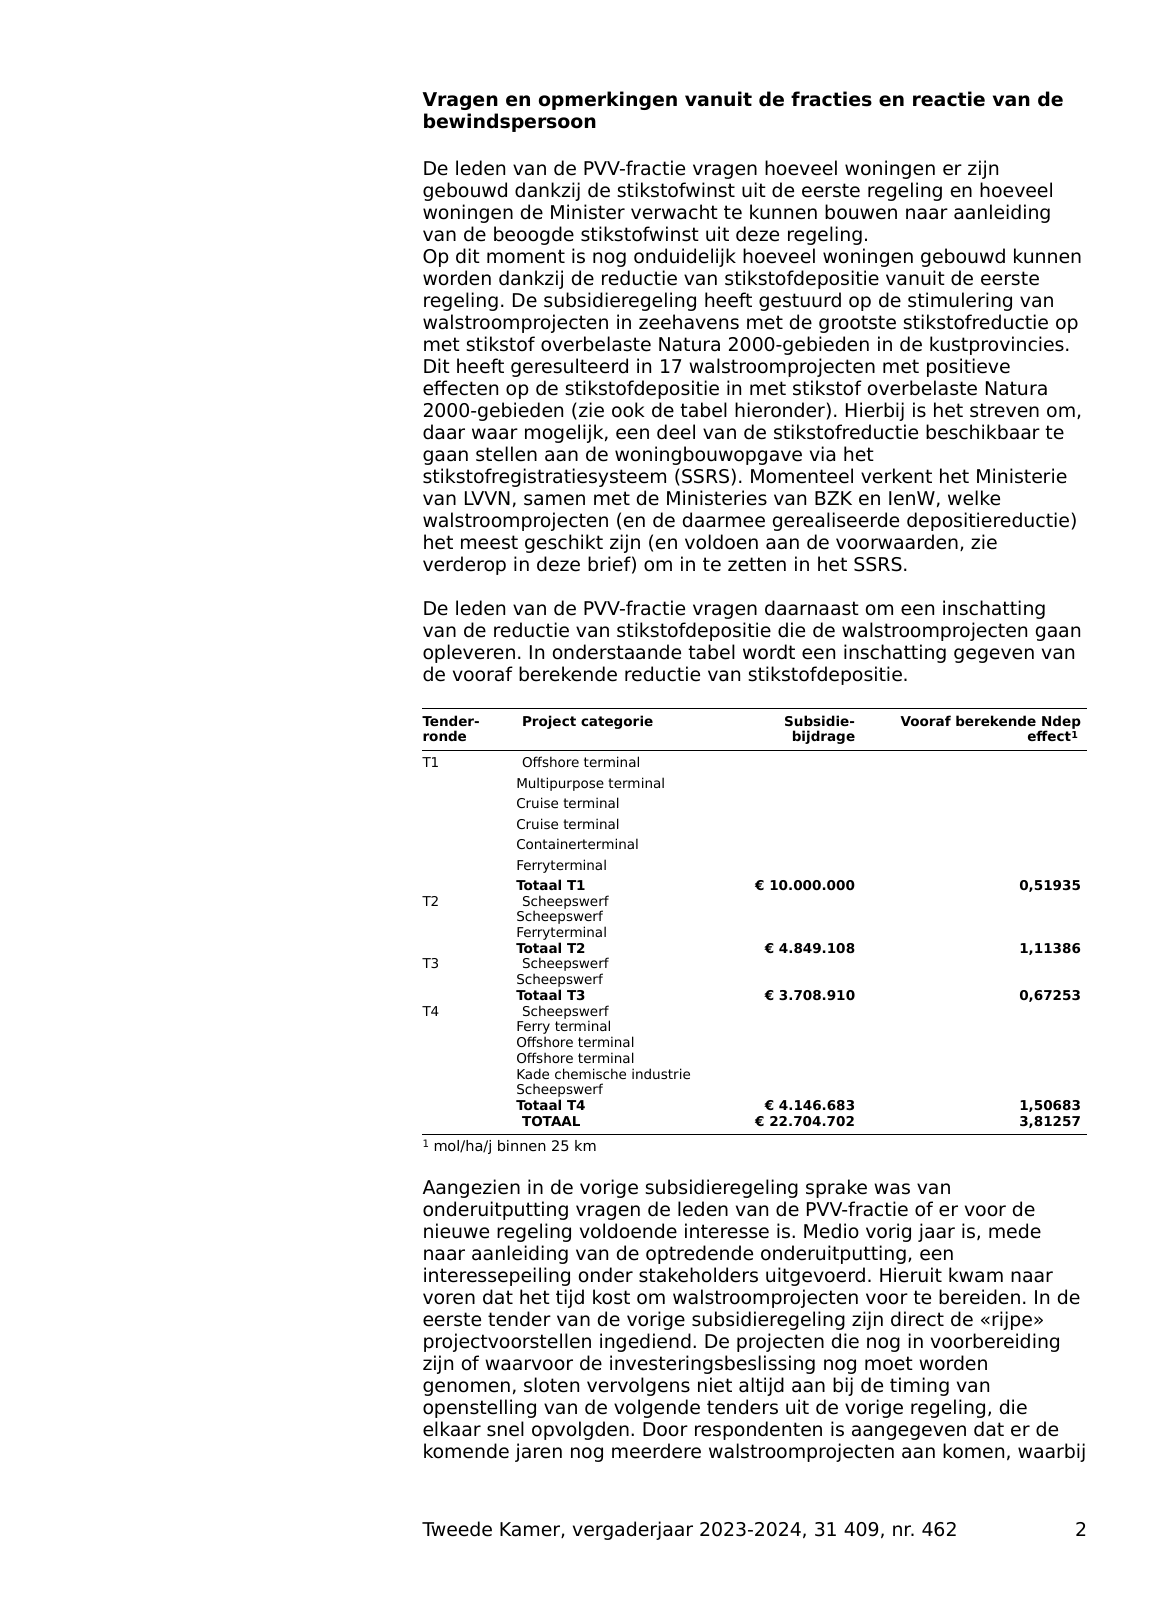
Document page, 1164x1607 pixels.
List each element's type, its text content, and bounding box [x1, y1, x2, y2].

table_cell [861, 1019, 1087, 1035]
table_cell [719, 1004, 861, 1019]
table_cell [861, 751, 1087, 771]
table_cell [861, 894, 1087, 909]
table_cell Cruise terminal [516, 791, 718, 812]
table_cell Scheepswerf [516, 972, 718, 988]
table_cell T2 [422, 894, 516, 956]
table_cell [719, 853, 861, 873]
table_cell [719, 894, 861, 909]
table_cell 0,67253 [861, 988, 1087, 1003]
table_cell Totaal T1 [516, 873, 718, 893]
table_cell [719, 909, 861, 925]
table_cell 1,11386 [861, 941, 1087, 956]
table_cell [719, 925, 861, 941]
table_cell [861, 1035, 1087, 1051]
table_cell [861, 1051, 1087, 1066]
table_header Tender-ronde [422, 709, 516, 749]
table_cell Scheepswerf [516, 909, 718, 925]
table_cell [861, 771, 1087, 791]
table_cell Scheepswerf [516, 894, 718, 909]
table_cell Scheepswerf [516, 1082, 718, 1098]
table_cell [861, 812, 1087, 832]
table_header Subsidie-bijdrage [719, 709, 861, 749]
table_cell 1 mol/ha/j binnen 25 km [422, 1135, 1087, 1155]
table_cell [861, 791, 1087, 812]
table_cell Totaal T2 [516, 941, 718, 956]
text Op dit moment is nog onduidelijk hoeveel woningen gebouwd kunnen worden dankzij de reductie van stikstofdepositie vanuit de eerste regeling. De subsidieregeling heeft gestuurd op de stimulering van walstroomprojecten in zeehavens met de grootste stikstofreductie op met stikstof overbelaste Natura 2000-gebieden in de kustprovincies. Dit heeft geresulteerd in 17 walstroomprojecten met positieve effecten op de stikstofdepositie in met stikstof overbelaste Natura 2000-gebieden (zie ook de tabel hieronder). Hierbij is het streven om, daar waar mogelijk, een deel van de stikstofreductie beschikbaar te gaan stellen aan de woningbouwopgave via het stikstofregistratiesysteem (SSRS). Momenteel verkent het Ministerie van LVVN, samen met de Ministeries van BZK en IenW, welke walstroomprojecten (en de daarmee gerealiseerde depositiereductie) het meest geschikt zijn (en voldoen aan de voorwaarden, zie verderop in deze brief) om in te zetten in het SSRS. [422, 246, 1087, 576]
table_cell Ferryterminal [516, 925, 718, 941]
table_cell 1,50683 [861, 1098, 1087, 1114]
table_cell Scheepswerf [516, 1004, 718, 1019]
table_cell Cruise terminal [516, 812, 718, 832]
table_cell [719, 1019, 861, 1035]
table_cell € 3.708.910 [719, 988, 861, 1003]
table_cell T3 [422, 956, 516, 1003]
table_cell € 10.000.000 [719, 873, 861, 893]
table_cell T4 [422, 1004, 516, 1114]
table_cell Scheepswerf [516, 956, 718, 972]
table_cell € 4.146.683 [719, 1098, 861, 1114]
table_cell Ferryterminal [516, 853, 718, 873]
table_cell [861, 1066, 1087, 1082]
table_cell 3,81257 [861, 1114, 1087, 1134]
table_cell T1 [422, 751, 516, 893]
text Aangezien in de vorige subsidieregeling sprake was van onderuitputting vragen de leden van de PVV-fractie of er voor de nieuwe regeling voldoende interesse is. Medio vorig jaar is, mede naar aanleiding van de optredende onderuitputting, een interessepeiling onder stakeholders uitgevoerd. Hieruit kwam naar voren dat het tijd kost om walstroomprojecten voor te bereiden. In de eerste tender van de vorige subsidieregeling zijn direct de «rijpe» projectvoorstellen ingediend. De projecten die nog in voorbereiding zijn of waarvoor de investeringsbeslissing nog moet worden genomen, sloten vervolgens niet altijd aan bij de timing van openstelling van de volgende tenders uit de vorige regeling, die elkaar snel opvolgden. Door respondenten is aangegeven dat er de komende jaren nog meerdere walstroomprojecten aan komen, waarbij [422, 1177, 1087, 1463]
table_cell [422, 1114, 516, 1134]
table_cell [861, 925, 1087, 941]
table_cell [719, 832, 861, 853]
table_cell Containerterminal [516, 832, 718, 853]
table_cell [861, 853, 1087, 873]
table_cell € 4.849.108 [719, 941, 861, 956]
table_cell Offshore terminal [516, 1051, 718, 1066]
table_cell [719, 751, 861, 771]
table_cell Ferry terminal [516, 1019, 718, 1035]
table_cell 0,51935 [861, 873, 1087, 893]
table_cell [719, 972, 861, 988]
table_cell Totaal T3 [516, 988, 718, 1003]
table_cell [861, 972, 1087, 988]
table_cell [861, 956, 1087, 972]
table_header Vooraf berekende Ndep effect1 [861, 709, 1087, 749]
table_cell [719, 956, 861, 972]
table_cell TOTAAL [516, 1114, 718, 1134]
subtitle Vragen en opmerkingen vanuit de fracties en reactie van de bewindspersoon [422, 89, 1087, 133]
table_cell [719, 791, 861, 812]
table_cell [861, 1082, 1087, 1098]
table_cell Offshore terminal [516, 751, 718, 771]
table_cell Offshore terminal [516, 1035, 718, 1051]
table_cell [719, 1035, 861, 1051]
table_cell Kade chemische industrie [516, 1066, 718, 1082]
table_cell [719, 771, 861, 791]
table_cell Multipurpose terminal [516, 771, 718, 791]
table_cell [861, 909, 1087, 925]
table_cell [861, 832, 1087, 853]
table_cell [719, 1066, 861, 1082]
table_cell [719, 1082, 861, 1098]
table_cell [719, 1051, 861, 1066]
table_cell [861, 1004, 1087, 1019]
table_cell € 22.704.702 [719, 1114, 861, 1134]
text De leden van de PVV-fractie vragen hoeveel woningen er zijn gebouwd dankzij de stikstofwinst uit de eerste regeling en hoeveel woningen de Minister verwacht te kunnen bouwen naar aanleiding van de beoogde stikstofwinst uit deze regeling. [422, 158, 1087, 246]
table_header Project categorie [516, 709, 718, 749]
table_cell Totaal T4 [516, 1098, 718, 1114]
text De leden van de PVV-fractie vragen daarnaast om een inschatting van de reductie van stikstofdepositie die de walstroomprojecten gaan opleveren. In onderstaande tabel wordt een inschatting gegeven van de vooraf berekende reductie van stikstofdepositie. [422, 598, 1087, 686]
table_cell [719, 812, 861, 832]
